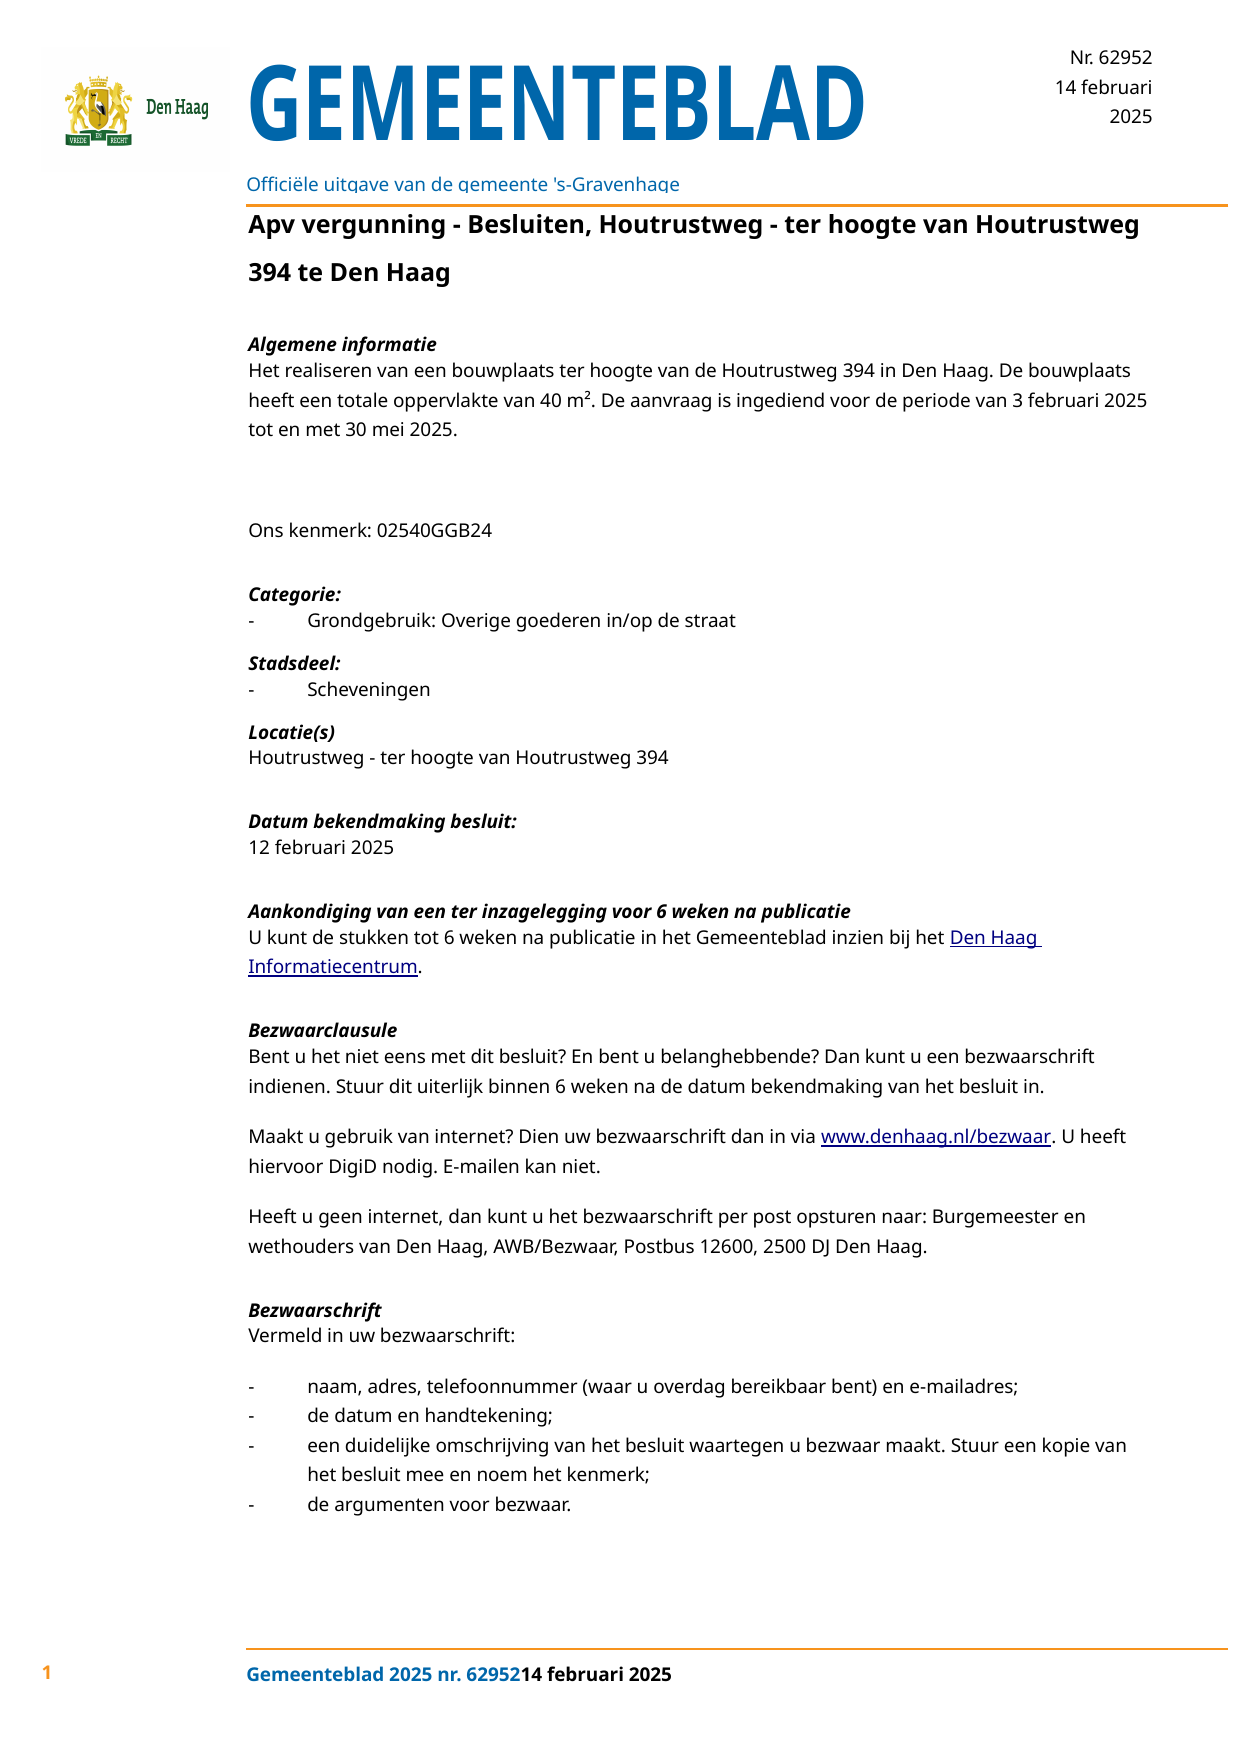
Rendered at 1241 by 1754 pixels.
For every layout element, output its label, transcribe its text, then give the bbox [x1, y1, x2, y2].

text Stadsdeel: [248, 650, 1152, 676]
list de datum en handtekening; [248, 1402, 1152, 1428]
text Bezwaarclausule [248, 1017, 1152, 1043]
text Apv vergunning - Besluiten, Houtrustweg - ter hoogte van Houtrustweg 394 te Den Haag [248, 207, 1152, 288]
list een duidelijke omschrijving van het besluit waartegen u bezwaar maakt. Stuur een kopie van het besluit mee en noem het kenmerk; [248, 1432, 1152, 1487]
text Datum bekendmaking besluit: [248, 808, 1152, 834]
text Algemene informatie [248, 331, 1152, 357]
list de argumenten voor bezwaar. [248, 1491, 1152, 1517]
text Maakt u gebruik van internet? Dien uw bezwaarschrift dan in via www.denhaag.nl/bezwaar. U heeft hiervoor DigiD nodig. E-mailen kan niet. [248, 1123, 1152, 1178]
list Scheveningen [248, 676, 1152, 701]
list Grondgebruik: Overige goederen in/op de straat [248, 607, 1152, 633]
text Bent u het niet eens met dit besluit? En bent u belanghebbende? Dan kunt u een bezwaarschrift indienen. Stuur dit uiterlijk binnen 6 weken na de datum bekendmaking van het besluit in. [248, 1043, 1152, 1098]
text 12 februari 2025 [248, 834, 1152, 860]
text Vermeld in uw bezwaarschrift: [248, 1322, 1152, 1348]
text Bezwaarschrift [248, 1297, 1152, 1322]
text U kunt de stukken tot 6 weken na publicatie in het Gemeenteblad inzien bij het Den Haag Informatiecentrum. [248, 924, 1152, 979]
text Ons kenmerk: 02540GGB24 [248, 517, 1152, 543]
list naam, adres, telefoonnummer (waar u overdag bereikbaar bent) en e-mailadres; [248, 1373, 1152, 1399]
text Houtrustweg - ter hoogte van Houtrustweg 394 [248, 744, 1152, 770]
text Locatie(s) [248, 719, 1152, 744]
text Het realiseren van een bouwplaats ter hoogte van de Houtrustweg 394 in Den Haag. De bouwplaats heeft een totale oppervlakte van 40 m². De aanvraag is ingediend voor de periode van 3 februari 2025 tot en met 30 mei 2025. [248, 357, 1152, 442]
text Categorie: [248, 581, 1152, 607]
text Aankondiging van een ter inzagelegging voor 6 weken na publicatie [248, 898, 1152, 924]
picture [41, 47, 231, 172]
text Heeft u geen internet, dan kunt u het bezwaarschrift per post opsturen naar: Burgemeester en wethouders van Den Haag, AWB/Bezwaar, Postbus 12600, 2500 DJ Den Haag. [248, 1203, 1152, 1258]
